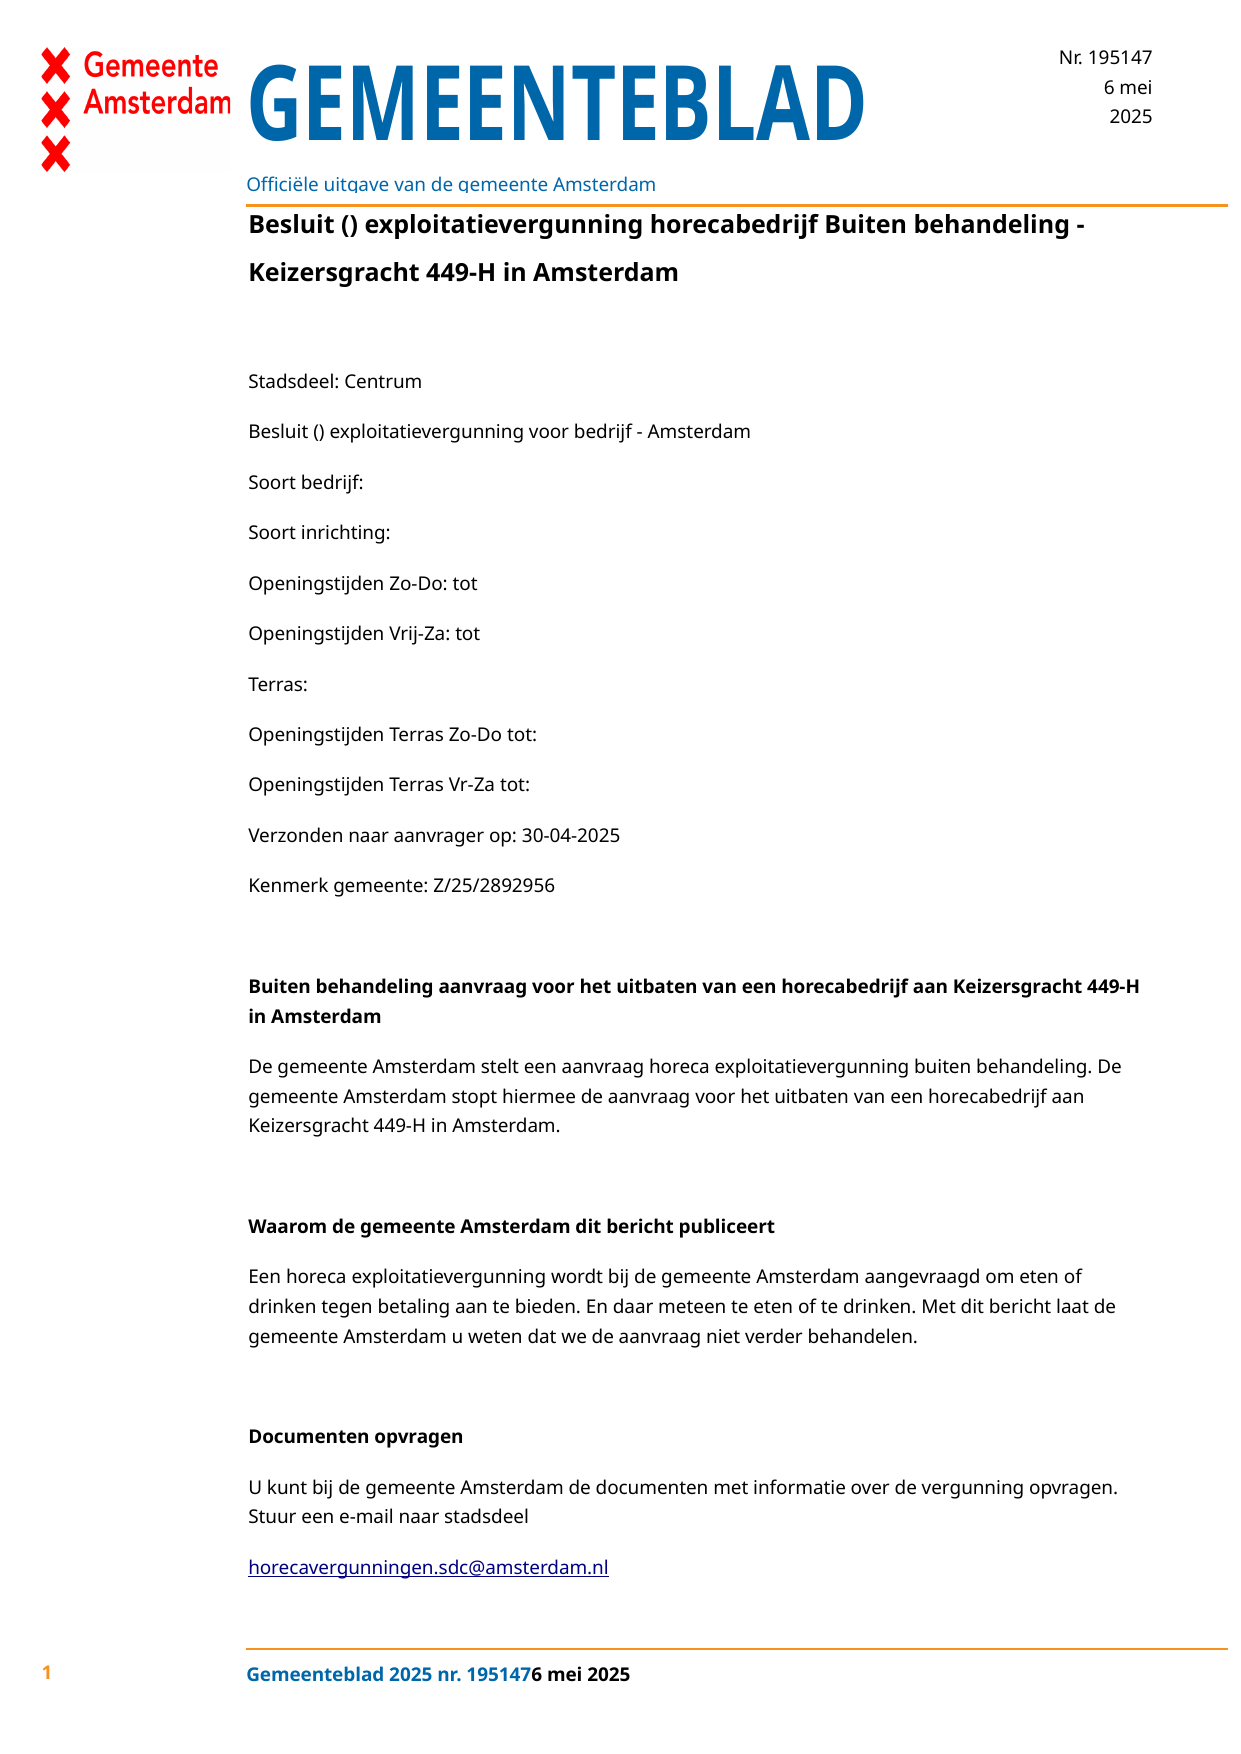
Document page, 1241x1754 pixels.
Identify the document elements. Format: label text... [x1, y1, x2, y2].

picture [41, 47, 231, 172]
text horecavergunningen.sdc@amsterdam.nl [248, 1554, 1152, 1580]
text Soort inrichting: [248, 519, 1152, 545]
text Stadsdeel: Centrum [248, 368, 1152, 394]
text Soort bedrijf: [248, 469, 1152, 495]
text Openingstijden Zo-Do: tot [248, 570, 1152, 596]
text Openingstijden Terras Vr-Za tot: [248, 772, 1152, 797]
text Besluit () exploitatievergunning horecabedrijf Buiten behandeling - Keizersgracht 449-H in Amsterdam [248, 207, 1152, 288]
text Besluit () exploitatievergunning voor bedrijf - Amsterdam [248, 419, 1152, 444]
text Terras: [248, 671, 1152, 697]
text Kenmerk gemeente: Z/25/2892956 [248, 872, 1152, 898]
text U kunt bij de gemeente Amsterdam de documenten met informatie over de vergunning opvragen. Stuur een e-mail naar stadsdeel [248, 1474, 1152, 1529]
text Buiten behandeling aanvraag voor het uitbaten van een horecabedrijf aan Keizersgracht 449-H in Amsterdam [248, 973, 1152, 1029]
text Een horeca exploitatievergunning wordt bij de gemeente Amsterdam aangevraagd om eten of drinken tegen betaling aan te bieden. En daar meteen te eten of te drinken. Met dit bericht laat de gemeente Amsterdam u weten dat we de aanvraag niet verder behandelen. [248, 1264, 1152, 1349]
text Openingstijden Vrij-Za: tot [248, 620, 1152, 646]
text Verzonden naar aanvrager op: 30-04-2025 [248, 822, 1152, 848]
text De gemeente Amsterdam stelt een aanvraag horeca exploitatievergunning buiten behandeling. De gemeente Amsterdam stopt hiermee de aanvraag voor het uitbaten van een horecabedrijf aan Keizersgracht 449-H in Amsterdam. [248, 1053, 1152, 1138]
text Openingstijden Terras Zo-Do tot: [248, 721, 1152, 747]
text Waarom de gemeente Amsterdam dit bericht publiceert [248, 1213, 1152, 1239]
text Documenten opvragen [248, 1424, 1152, 1449]
